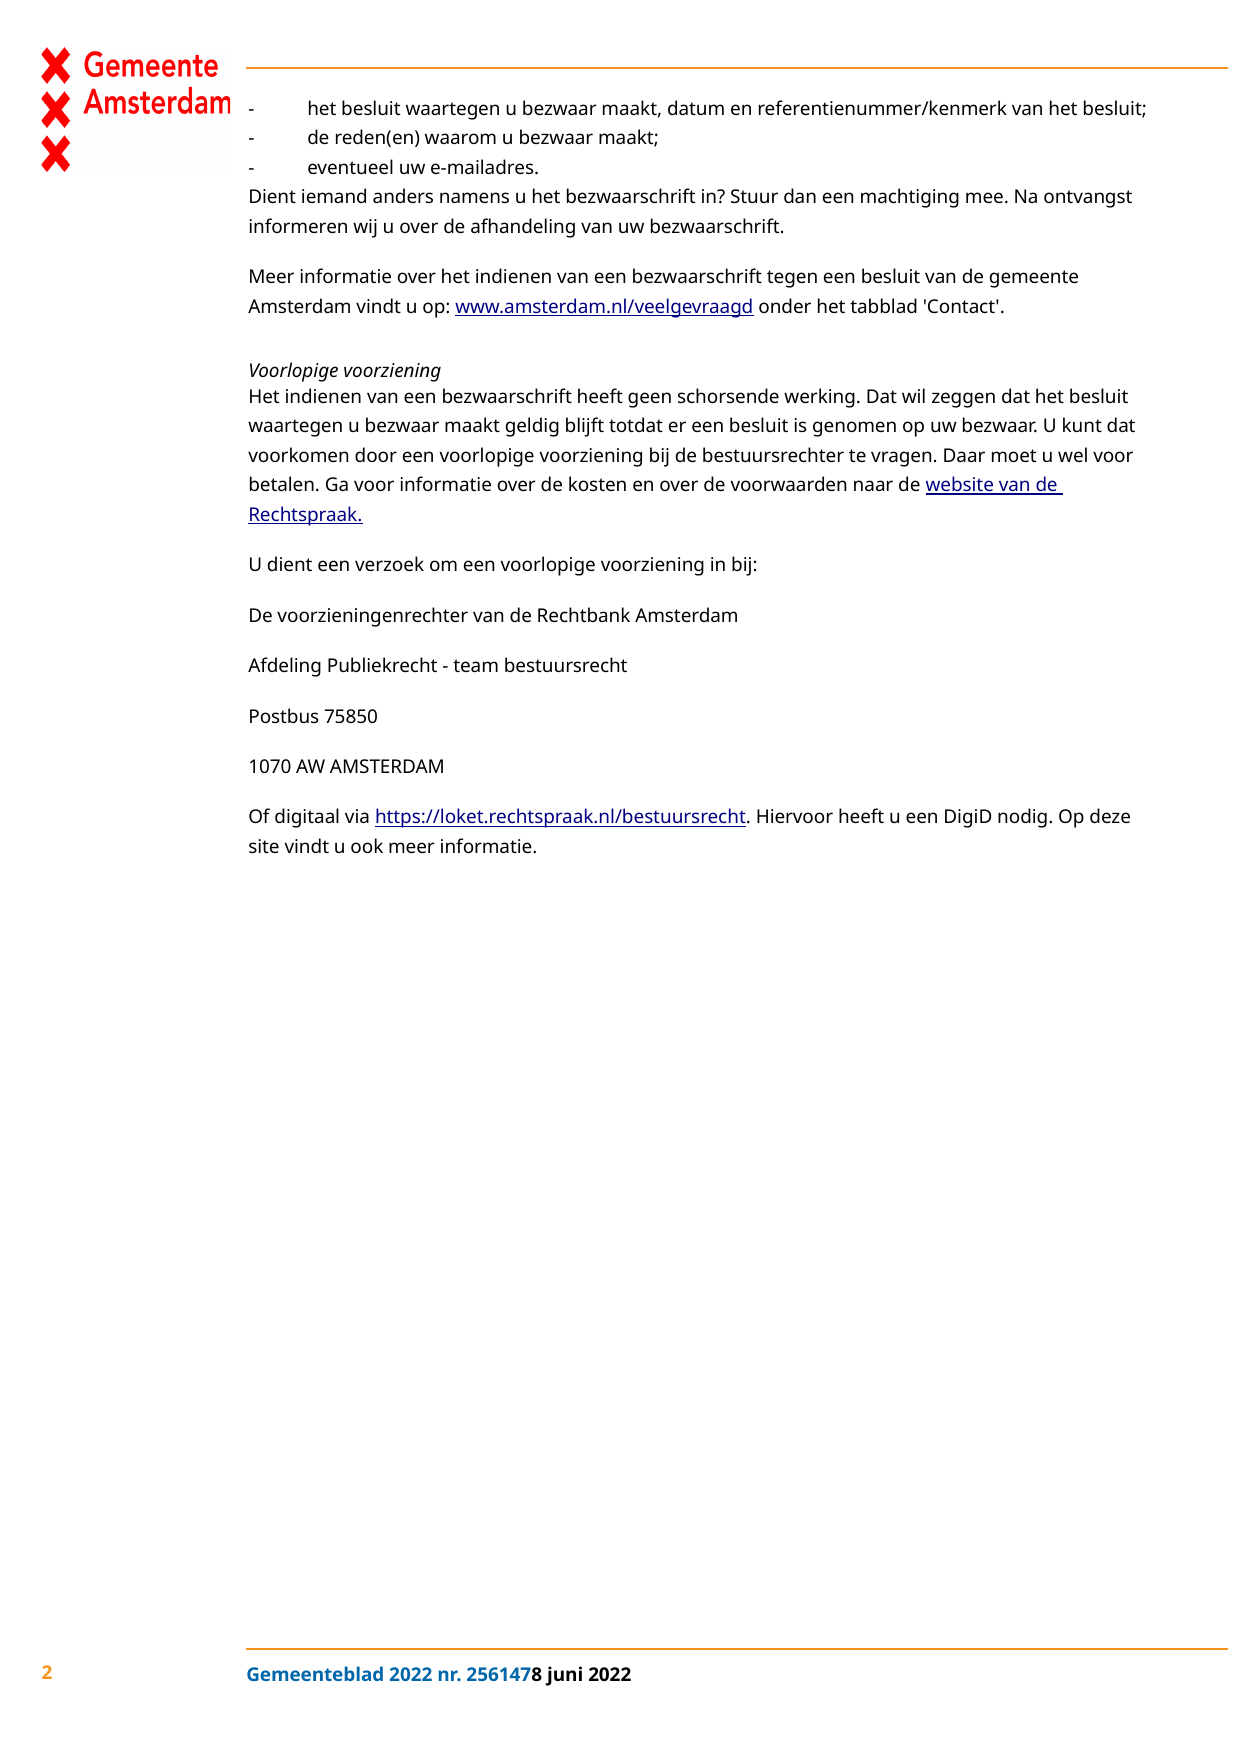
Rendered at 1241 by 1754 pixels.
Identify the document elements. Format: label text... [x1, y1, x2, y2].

text De voorzieningenrechter van de Rechtbank Amsterdam [248, 602, 1152, 628]
text 1070 AW AMSTERDAM [248, 753, 1152, 779]
text U dient een verzoek om een voorlopige voorziening in bij: [248, 552, 1152, 577]
text Meer informatie over het indienen van een bezwaarschrift tegen een besluit van de gemeente Amsterdam vindt u op: www.amsterdam.nl/veelgevraagd onder het tabblad 'Contact'. [248, 263, 1152, 319]
text Of digitaal via https://loket.rechtspraak.nl/bestuursrecht. Hiervoor heeft u een DigiD nodig. Op deze site vindt u ook meer informatie. [248, 804, 1152, 859]
picture [41, 47, 231, 172]
list het besluit waartegen u bezwaar maakt, datum en referentienummer/kenmerk van het besluit; [248, 95, 1152, 121]
text Postbus 75850 [248, 703, 1152, 728]
list eventueel uw e-mailadres. [248, 154, 1152, 180]
list de reden(en) waarom u bezwaar maakt; [248, 124, 1152, 150]
text Voorlopige voorziening [248, 357, 1152, 383]
text Afdeling Publiekrecht - team bestuursrecht [248, 652, 1152, 678]
text Het indienen van een bezwaarschrift heeft geen schorsende werking. Dat wil zeggen dat het besluit waartegen u bezwaar maakt geldig blijft totdat er een besluit is genomen op uw bezwaar. U kunt dat voorkomen door een voorlopige voorziening bij de bestuursrechter te vragen. Daar moet u wel voor betalen. Ga voor informatie over de kosten en over de voorwaarden naar de website van de Rechtspraak. [248, 383, 1152, 527]
text Dient iemand anders namens u het bezwaarschrift in? Stuur dan een machtiging mee. Na ontvangst informeren wij u over de afhandeling van uw bezwaarschrift. [248, 183, 1152, 239]
